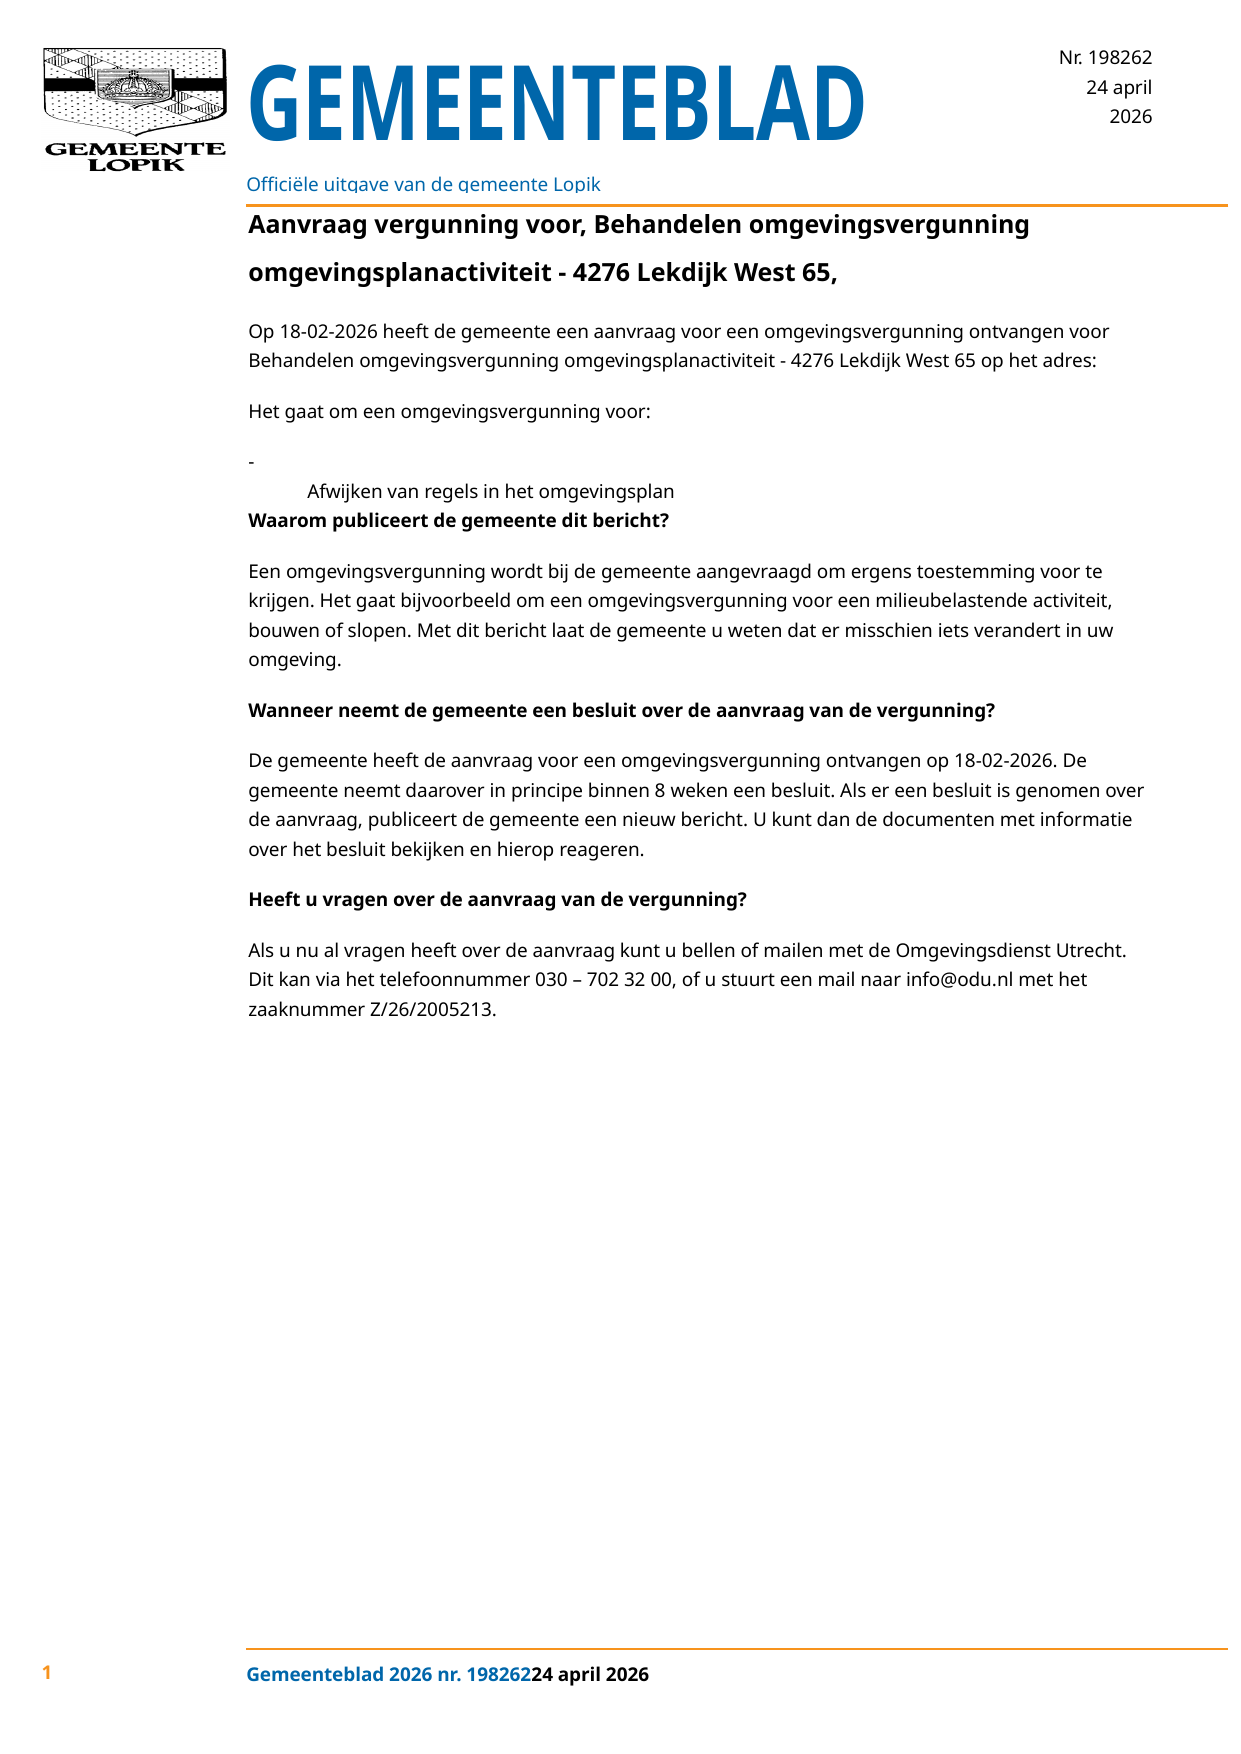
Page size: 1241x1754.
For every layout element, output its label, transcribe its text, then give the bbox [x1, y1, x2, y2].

text Een omgevingsvergunning wordt bij de gemeente aangevraagd om ergens toestemming voor te krijgen. Het gaat bijvoorbeeld om een omgevingsvergunning voor een milieubelastende activiteit, bouwen of slopen. Met dit bericht laat de gemeente u weten dat er misschien iets verandert in uw omgeving. [248, 558, 1152, 672]
picture [41, 47, 231, 172]
text Op 18-02-2026 heeft de gemeente een aanvraag voor een omgevingsvergunning ontvangen voor Behandelen omgevingsvergunning omgevingsplanactiviteit - 4276 Lekdijk West 65 op het adres: [248, 318, 1152, 373]
text Waarom publiceert de gemeente dit bericht? [248, 507, 1152, 533]
text Het gaat om een omgevingsvergunning voor: [248, 398, 1152, 424]
text Wanneer neemt de gemeente een besluit over de aanvraag van de vergunning? [248, 697, 1152, 723]
text De gemeente heeft de aanvraag voor een omgevingsvergunning ontvangen op 18-02-2026. De gemeente neemt daarover in principe binnen 8 weken een besluit. Als er een besluit is genomen over de aanvraag, publiceert de gemeente een nieuw bericht. U kunt dan de documenten met informatie over het besluit bekijken en hierop reageren. [248, 747, 1152, 862]
text Als u nu al vragen heeft over de aanvraag kunt u bellen of mailen met de Omgevingsdienst Utrecht. Dit kan via het telefoonnummer 030 – 702 32 00, of u stuurt een mail naar info@odu.nl met het zaaknummer Z/26/2005213. [248, 937, 1152, 1022]
list Afwijken van regels in het omgevingsplan [248, 478, 1152, 504]
text Aanvraag vergunning voor, Behandelen omgevingsvergunning omgevingsplanactiviteit - 4276 Lekdijk West 65, [248, 207, 1152, 288]
text Heeft u vragen over de aanvraag van de vergunning? [248, 887, 1152, 912]
